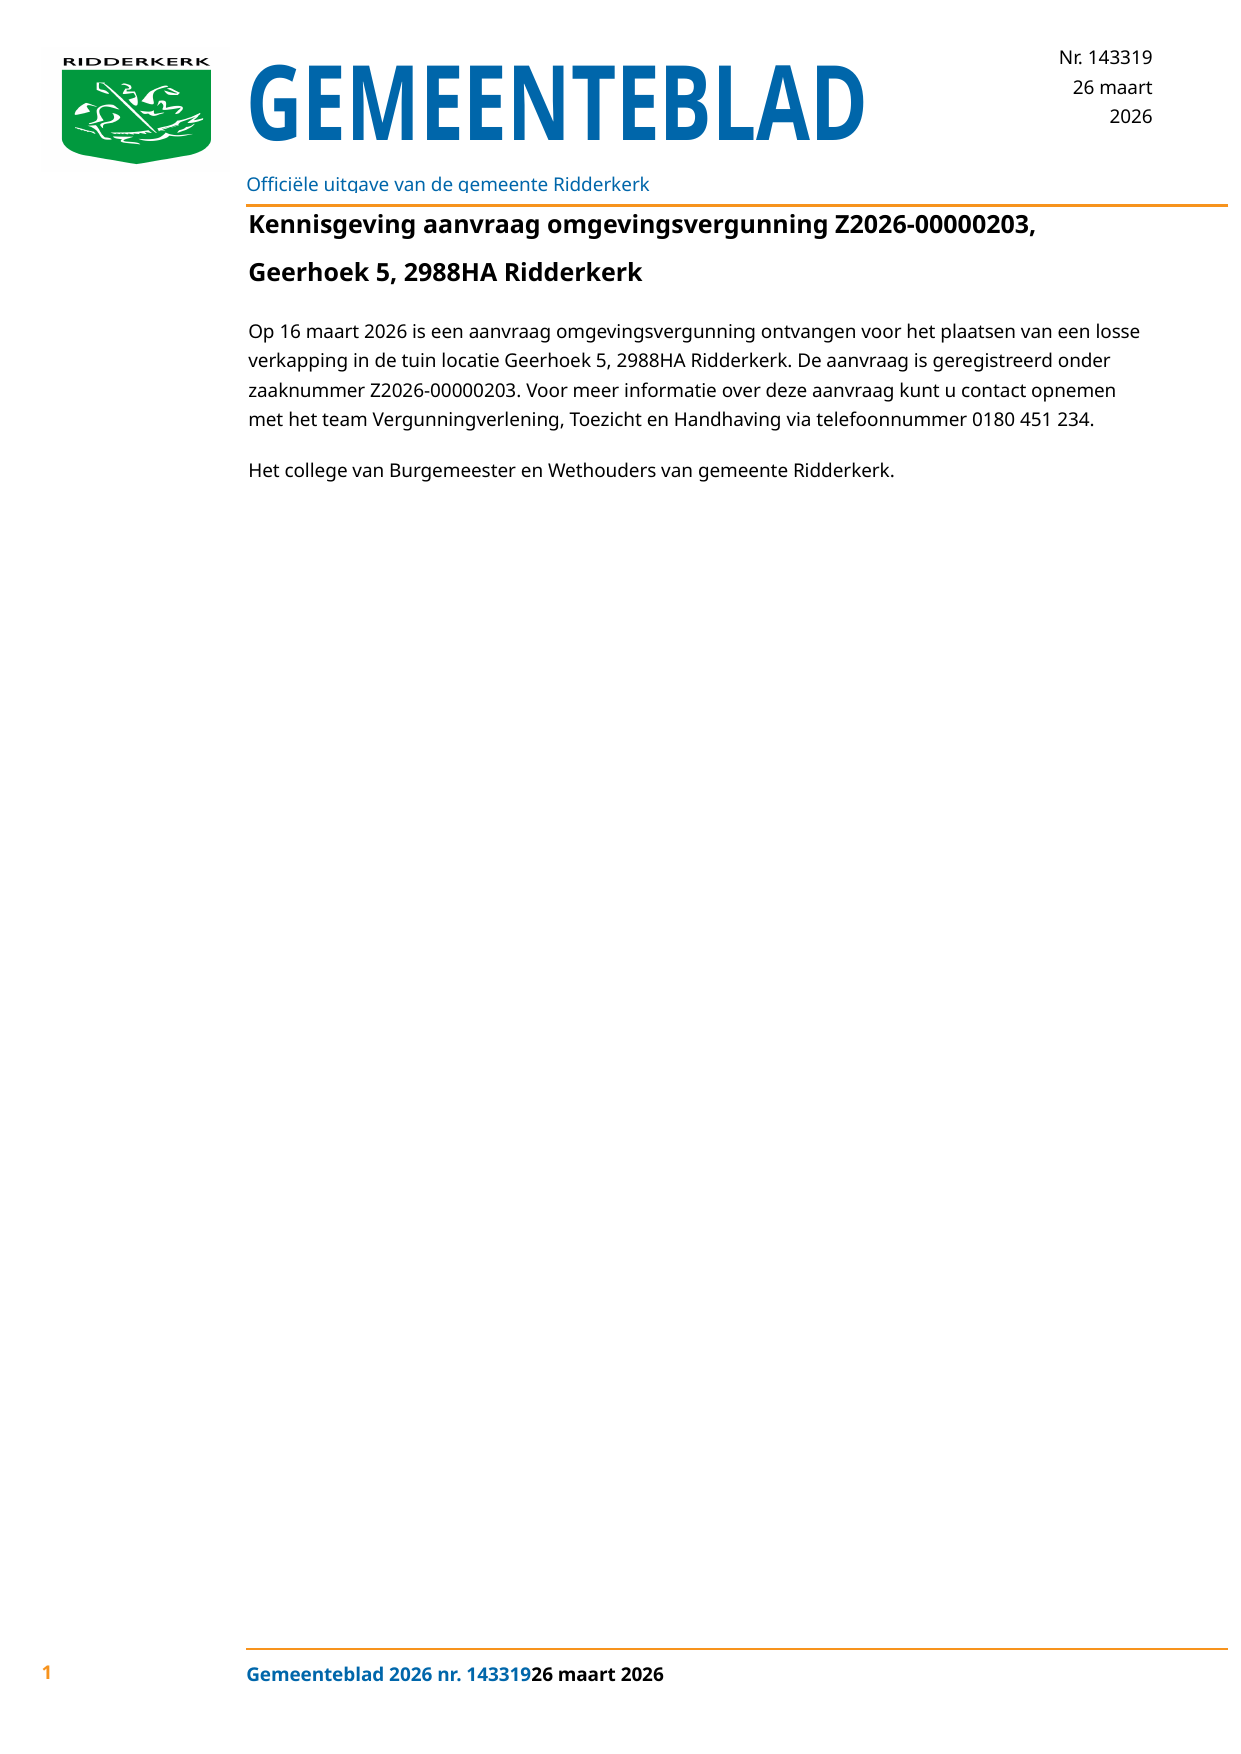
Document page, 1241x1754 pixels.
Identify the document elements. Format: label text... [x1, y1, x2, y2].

text Het college van Burgemeester en Wethouders van gemeente Ridderkerk. [248, 457, 1152, 483]
picture [41, 47, 231, 172]
text Op 16 maart 2026 is een aanvraag omgevingsvergunning ontvangen voor het plaatsen van een losse verkapping in de tuin locatie Geerhoek 5, 2988HA Ridderkerk. De aanvraag is geregistreerd onder zaaknummer Z2026-00000203. Voor meer informatie over deze aanvraag kunt u contact opnemen met het team Vergunningverlening, Toezicht en Handhaving via telefoonnummer 0180 451 234. [248, 318, 1152, 432]
text Kennisgeving aanvraag omgevingsvergunning Z2026-00000203, Geerhoek 5, 2988HA Ridderkerk [248, 207, 1152, 288]
